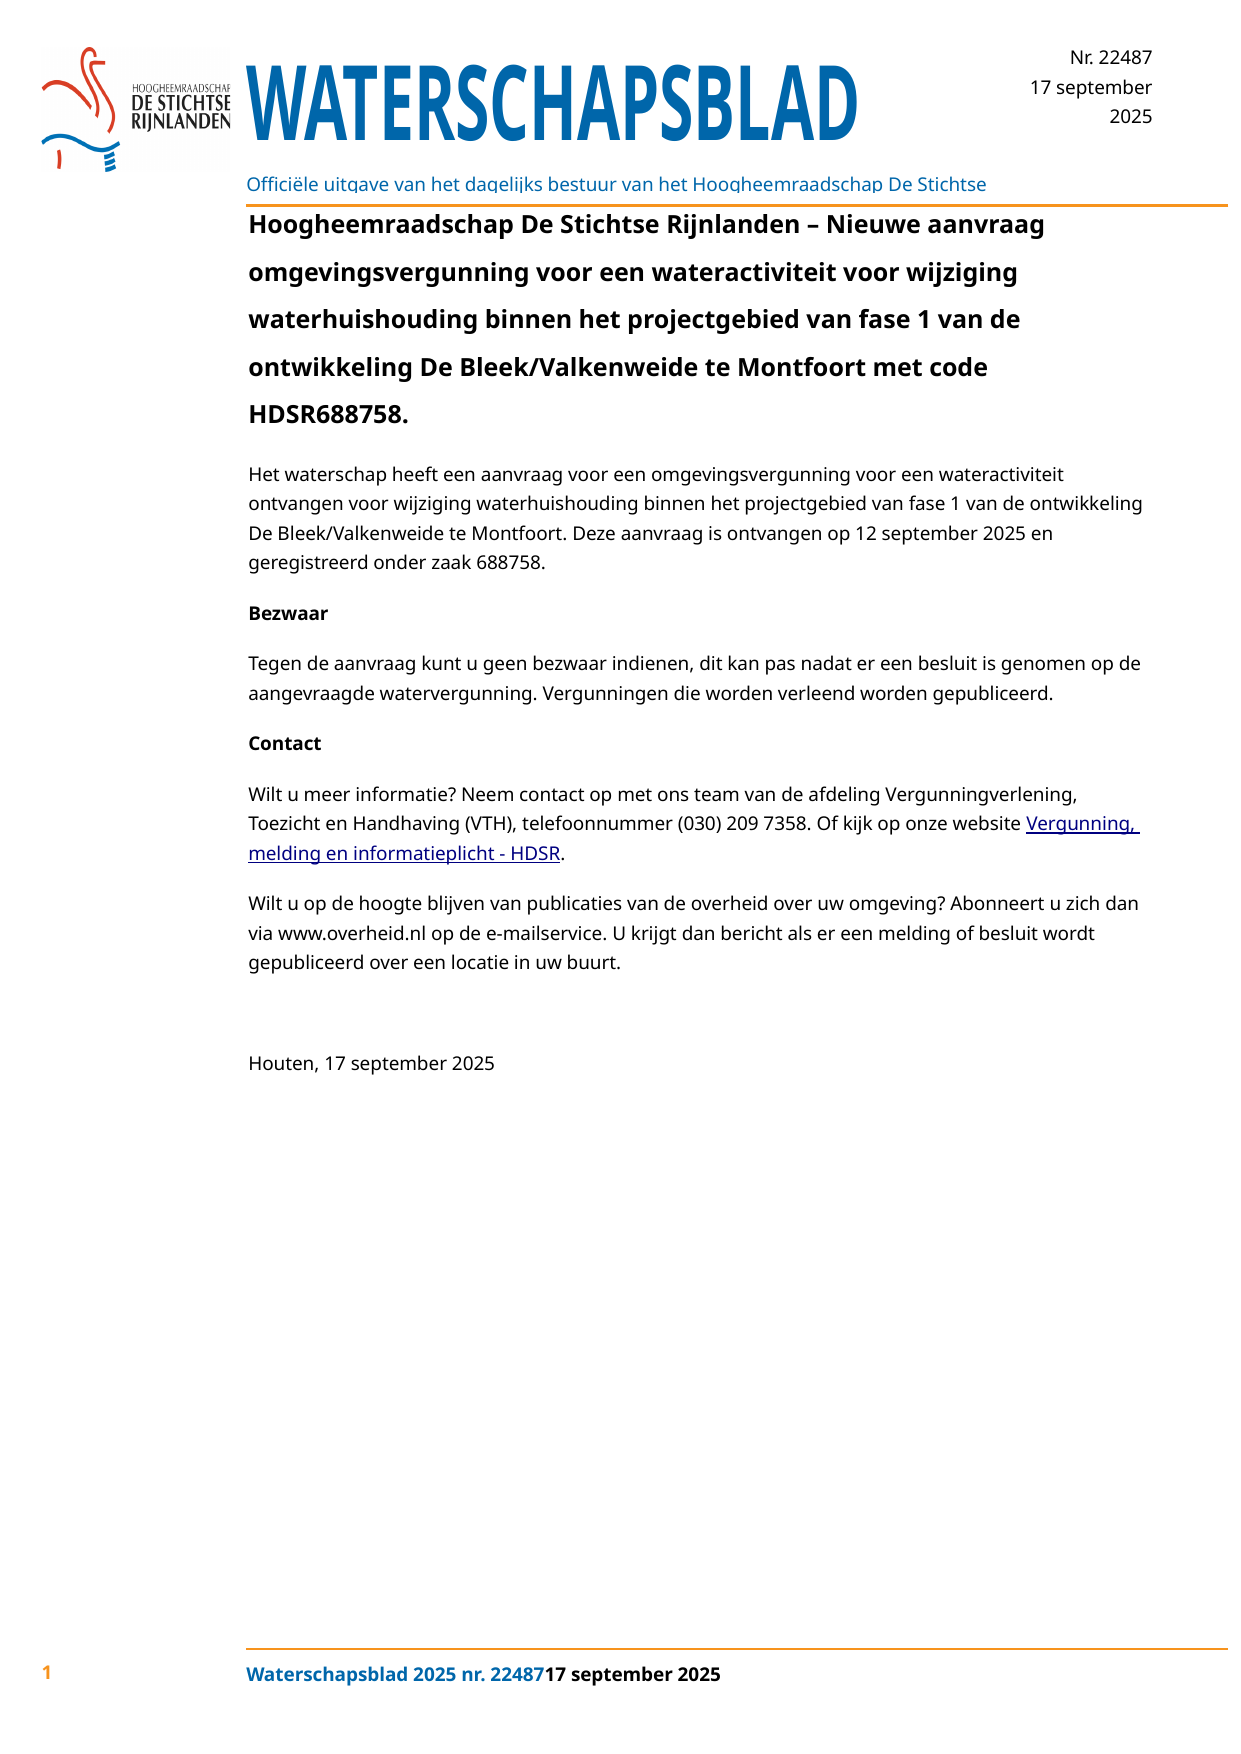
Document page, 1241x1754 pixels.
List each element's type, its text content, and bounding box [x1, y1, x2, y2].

text Wilt u meer informatie? Neem contact op met ons team van de afdeling Vergunningverlening, Toezicht en Handhaving (VTH), telefoonnummer (030) 209 7358. Of kijk op onze website Vergunning, melding en informatieplicht - HDSR. [248, 781, 1152, 866]
text Hoogheemraadschap De Stichtse Rijnlanden – Nieuwe aanvraag omgevingsvergunning voor een wateractiviteit voor wijziging waterhuishouding binnen het projectgebied van fase 1 van de ontwikkeling De Bleek/Valkenweide te Montfoort met code HDSR688758. [248, 207, 1152, 431]
text Contact [248, 730, 1152, 756]
text Houten, 17 september 2025 [248, 1050, 1152, 1076]
text Wilt u op de hoogte blijven van publicaties van de overheid over uw omgeving? Abonneert u zich dan via www.overheid.nl op de e-mailservice. U krijgt dan bericht als er een melding of besluit wordt gepubliceerd over een locatie in uw buurt. [248, 890, 1152, 975]
picture [41, 47, 231, 172]
text Bezwaar [248, 600, 1152, 626]
text Tegen de aanvraag kunt u geen bezwaar indienen, dit kan pas nadat er een besluit is genomen op de aangevraagde watervergunning. Vergunningen die worden verleend worden gepubliceerd. [248, 650, 1152, 706]
text Het waterschap heeft een aanvraag voor een omgevingsvergunning voor een wateractiviteit ontvangen voor wijziging waterhuishouding binnen het projectgebied van fase 1 van de ontwikkeling De Bleek/Valkenweide te Montfoort. Deze aanvraag is ontvangen op 12 september 2025 en geregistreerd onder zaak 688758. [248, 461, 1152, 575]
